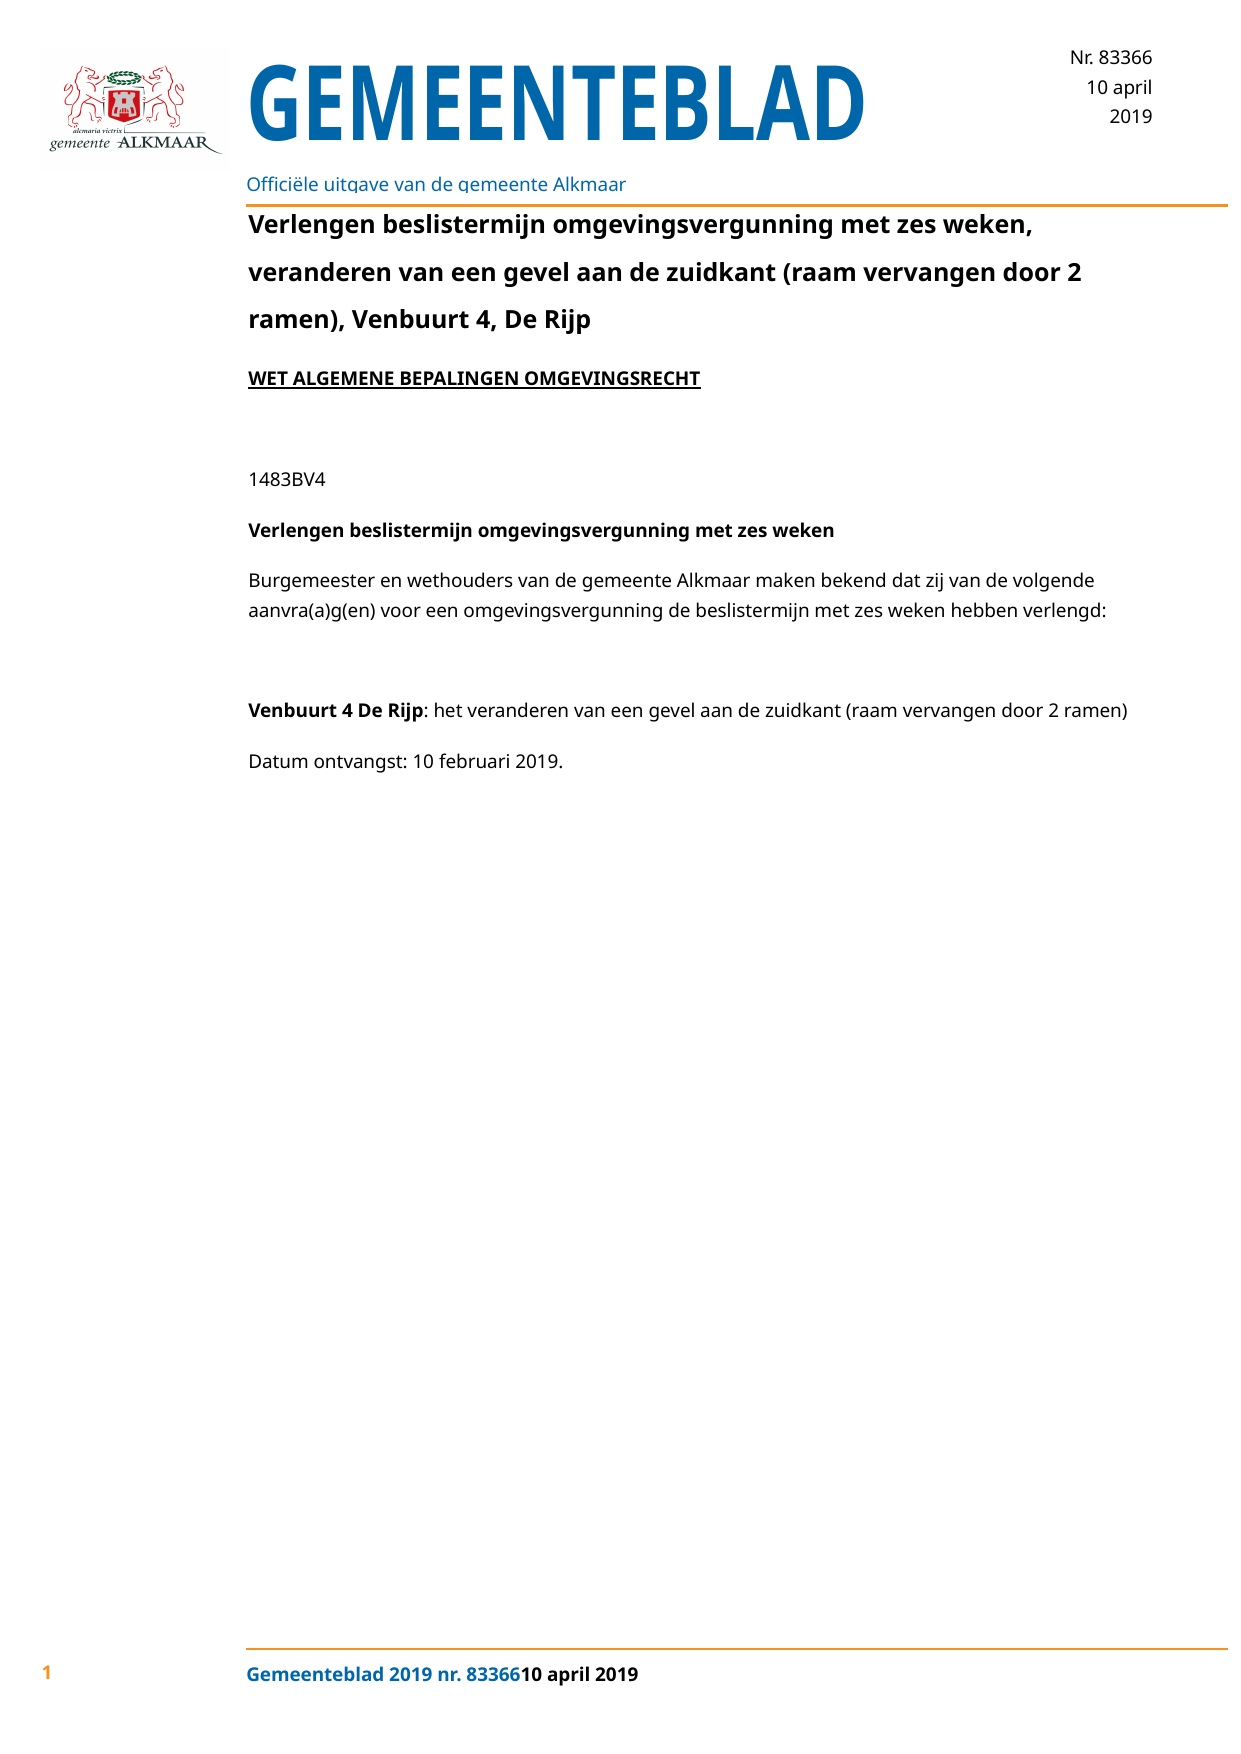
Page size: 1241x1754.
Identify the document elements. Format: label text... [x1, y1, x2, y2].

text Venbuurt 4 De Rijp: het veranderen van een gevel aan de zuidkant (raam vervangen door 2 ramen) [248, 698, 1152, 723]
text Verlengen beslistermijn omgevingsvergunning met zes weken, veranderen van een gevel aan de zuidkant (raam vervangen door 2 ramen), Venbuurt 4, De Rijp [248, 207, 1152, 336]
picture [41, 47, 231, 172]
text Datum ontvangst: 10 februari 2019. [248, 748, 1152, 774]
text WET ALGEMENE BEPALINGEN OMGEVINGSRECHT [248, 366, 1152, 391]
text 1483BV4 [248, 466, 1152, 492]
text Burgemeester en wethouders van de gemeente Alkmaar maken bekend dat zij van de volgende aanvra(a)g(en) voor een omgevingsvergunning de beslistermijn met zes weken hebben verlengd: [248, 567, 1152, 622]
text Verlengen beslistermijn omgevingsvergunning met zes weken [248, 517, 1152, 542]
